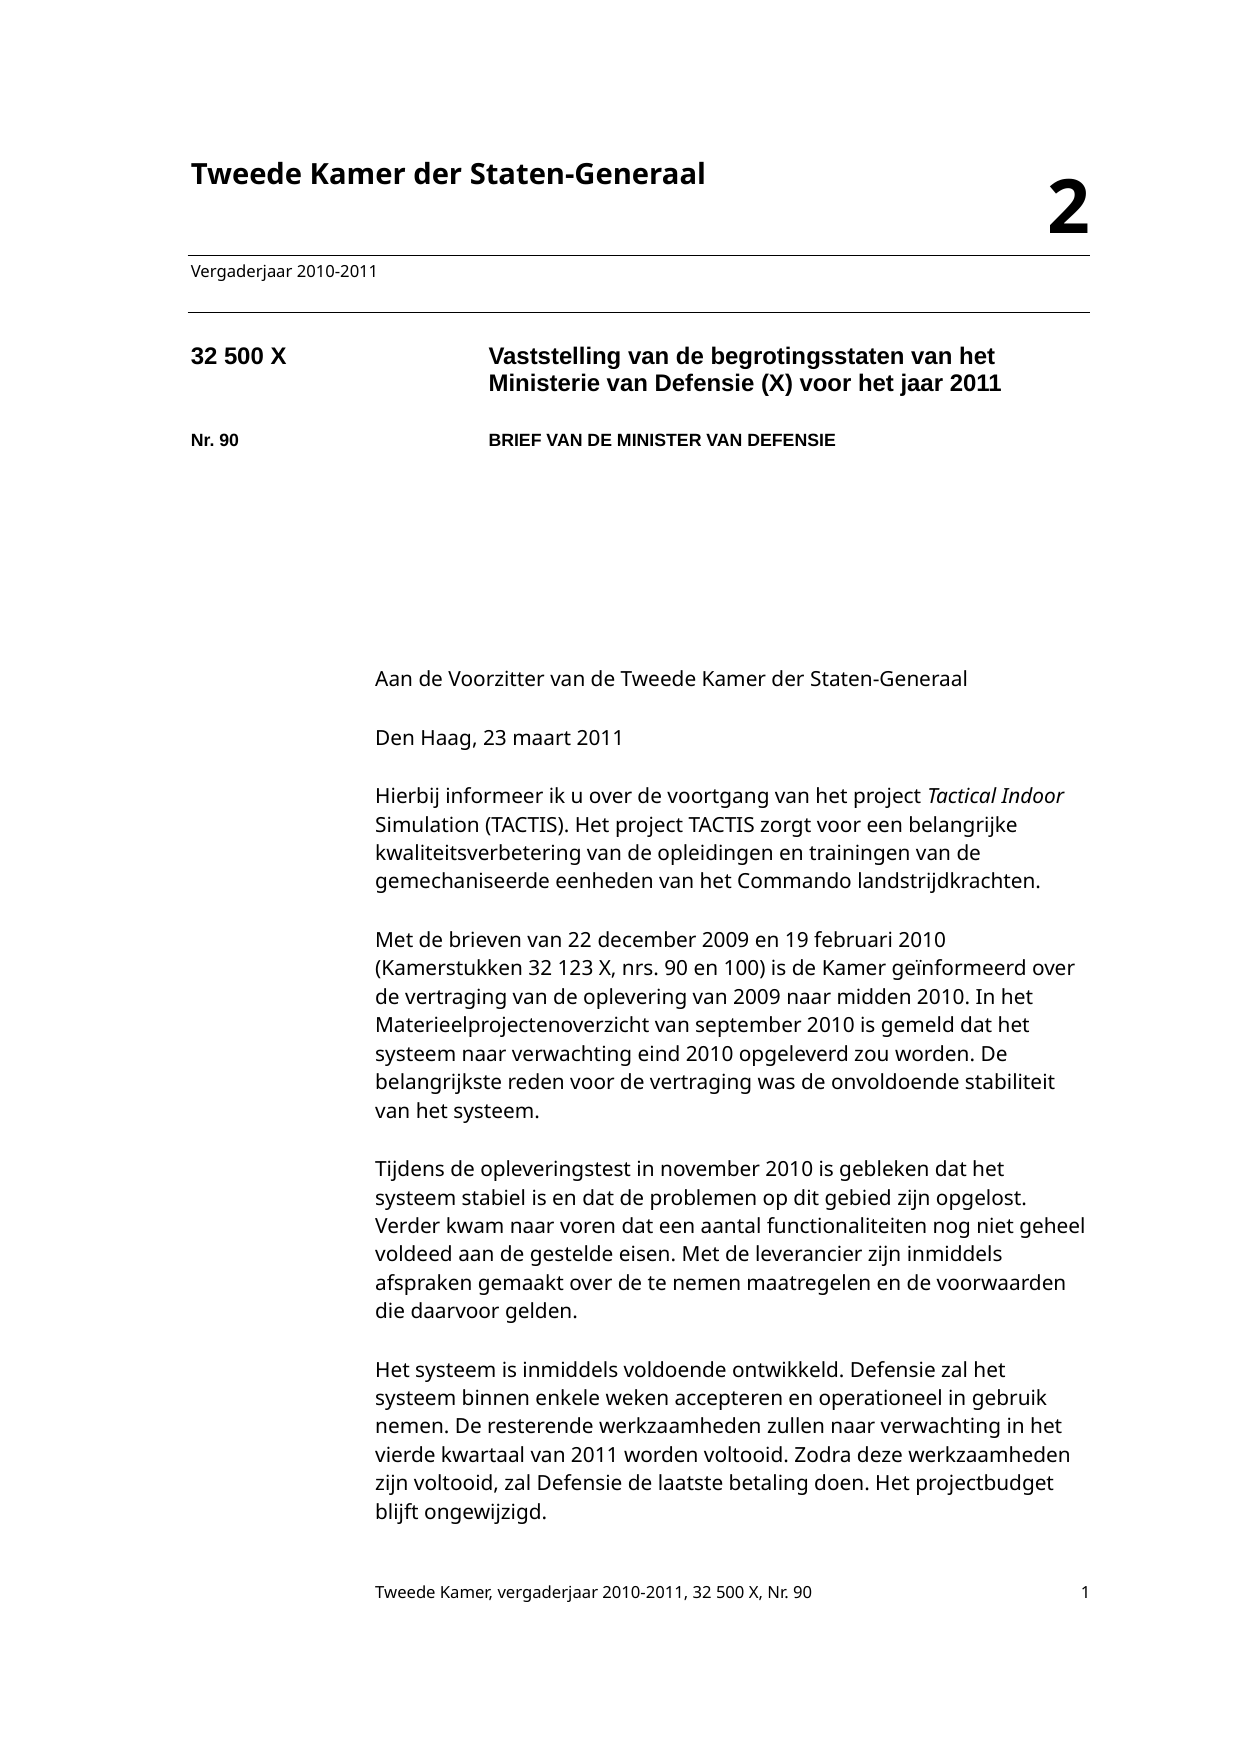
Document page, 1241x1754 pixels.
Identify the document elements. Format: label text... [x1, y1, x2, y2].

table_header 2 [910, 150, 1090, 255]
table_cell Vergaderjaar 2010-2011 [188, 256, 485, 312]
table_header Tweede Kamer der Staten-Generaal [188, 150, 909, 255]
table_cell [188, 313, 485, 339]
text Den Haag, 23 maart 2011 [375, 723, 1090, 751]
text Aan de Voorzitter van de Tweede Kamer der Staten-Generaal [375, 664, 1090, 693]
text Tijdens de opleveringstest in november 2010 is gebleken dat het systeem stabiel is en dat de problemen op dit gebied zijn opgelost. Verder kwam naar voren dat een aantal functionaliteiten nog niet geheel voldeed aan de gestelde eisen. Met de leverancier zijn inmiddels afspraken gemaakt over de te nemen maatregelen en de voorwaarden die daarvoor gelden. [375, 1154, 1090, 1325]
text Het systeem is inmiddels voldoende ontwikkeld. Defensie zal het systeem binnen enkele weken accepteren en operationeel in gebruik nemen. De resterende werkzaamheden zullen naar verwachting in het vierde kwartaal van 2011 worden voltooid. Zodra deze werkzaamheden zijn voltooid, zal Defensie de laatste betaling doen. Het projectbudget blijft ongewijzigd. [375, 1355, 1090, 1525]
table_cell [485, 313, 1090, 339]
table_cell Vaststelling van de begrotingsstaten van het Ministerie van Defensie (X) voor het jaar 2011 [485, 339, 1090, 427]
table_cell BRIEF VAN DE MINISTER VAN DEFENSIE [485, 427, 1090, 546]
table_cell 32 500 X [188, 339, 485, 427]
text Met de brieven van 22 december 2009 en 19 februari 2010 (Kamerstukken 32 123 X, nrs. 90 en 100) is de Kamer geïnformeerd over de vertraging van de oplevering van 2009 naar midden 2010. In het Materieelprojectenoverzicht van september 2010 is gemeld dat het systeem naar verwachting eind 2010 opgeleverd zou worden. De belangrijkste reden voor de vertraging was de onvoldoende stabiliteit van het systeem. [375, 925, 1090, 1124]
text Hierbij informeer ik u over de voortgang van het project Tactical Indoor Simulation (TACTIS). Het project TACTIS zorgt voor een belangrijke kwaliteitsverbetering van de opleidingen en trainingen van de gemechaniseerde eenheden van het Commando landstrijdkrachten. [375, 781, 1090, 895]
table_cell Nr. 90 [188, 427, 485, 546]
table_cell [485, 256, 1090, 312]
